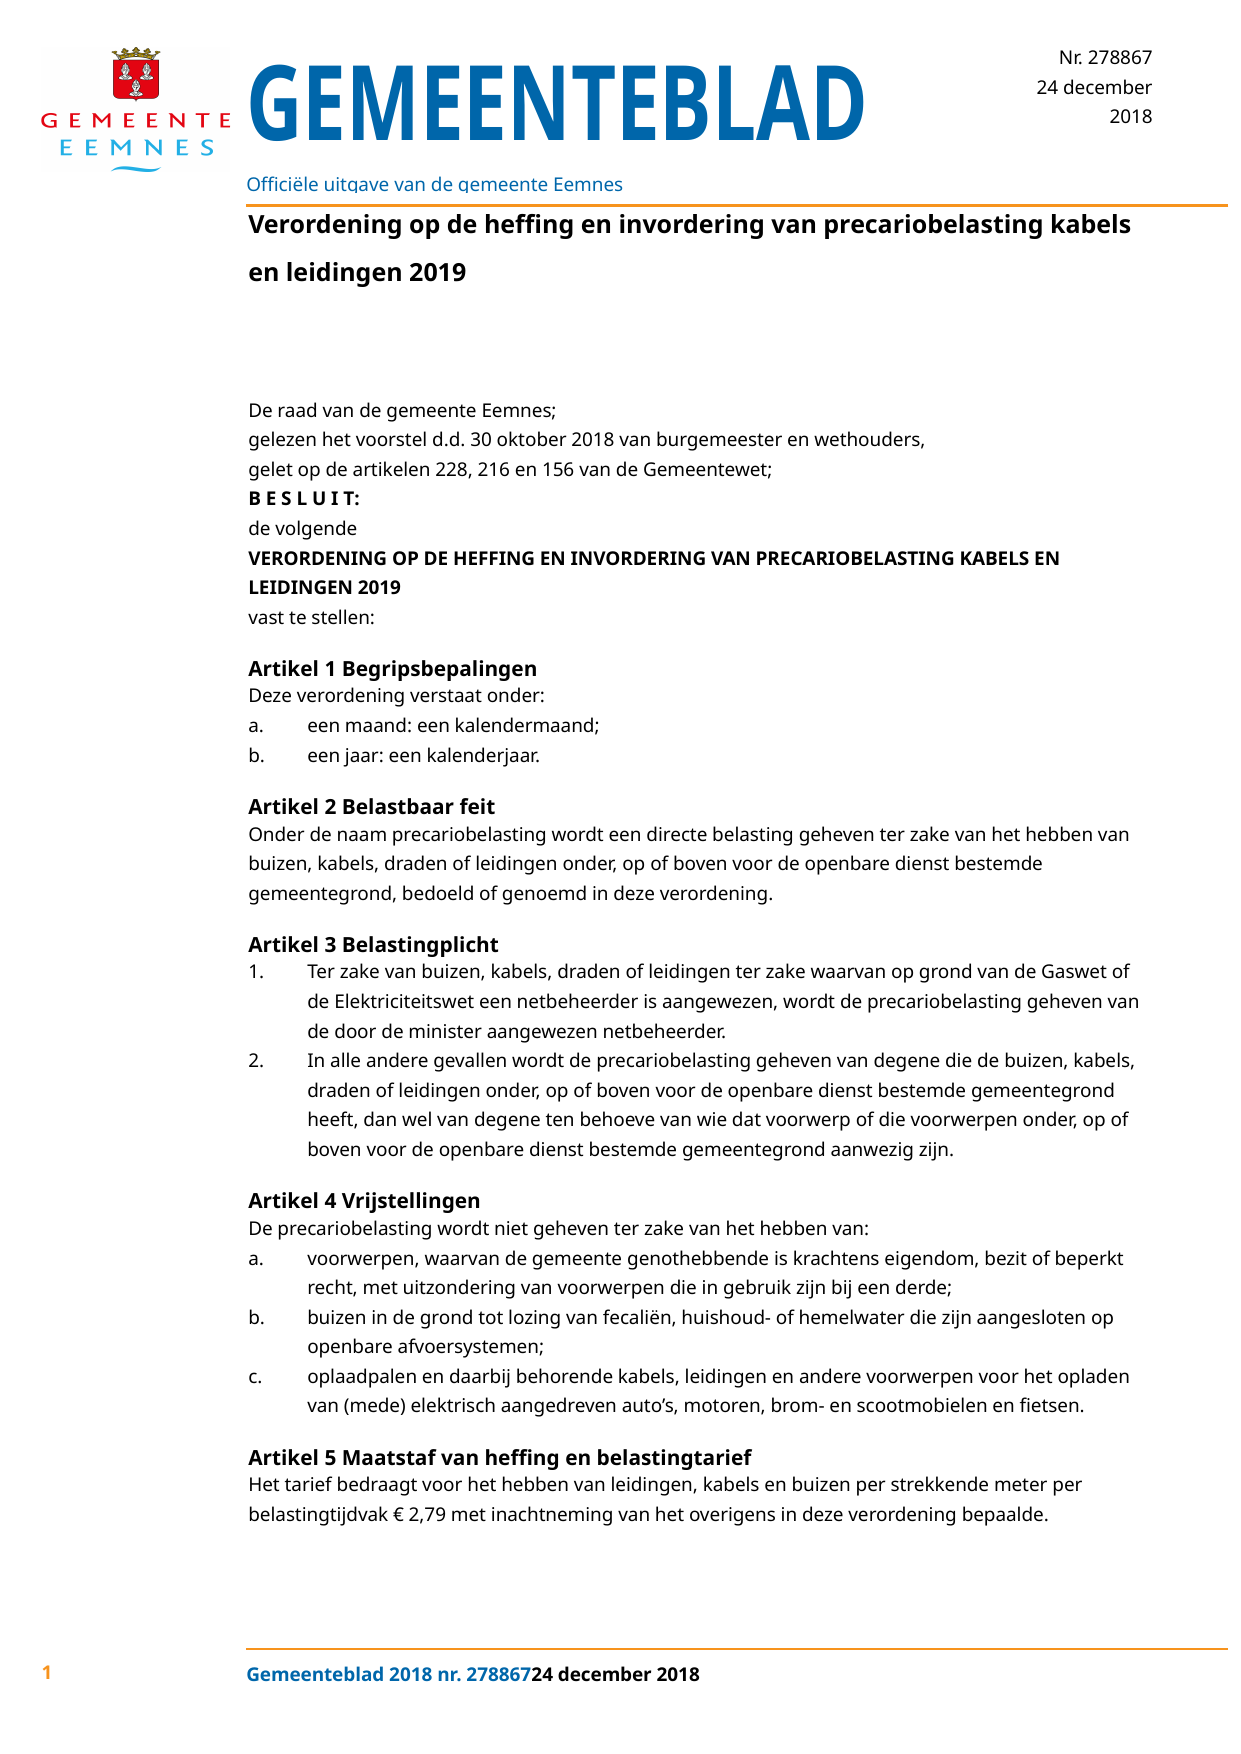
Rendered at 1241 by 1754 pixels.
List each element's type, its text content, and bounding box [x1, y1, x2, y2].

text Deze verordening verstaat onder: [248, 683, 1152, 708]
text Onder de naam precariobelasting wordt een directe belasting geheven ter zake van het hebben van buizen, kabels, draden of leidingen onder, op of boven voor de openbare dienst bestemde gemeentegrond, bedoeld of genoemd in deze verordening. [248, 821, 1152, 906]
text Artikel 1 Begripsbepalingen [248, 654, 1152, 683]
text Verordening op de heffing en invordering van precariobelasting kabels en leidingen 2019 [248, 207, 1152, 288]
text vast te stellen: [248, 604, 1152, 629]
list een jaar: een kalenderjaar. [248, 742, 1152, 768]
text B E S L U I T: [248, 486, 1152, 511]
text de volgende [248, 515, 1152, 541]
text De raad van de gemeente Eemnes; [248, 397, 1152, 422]
text Artikel 3 Belastingplicht [248, 930, 1152, 959]
list buizen in de grond tot lozing van fecaliën, huishoud- of hemelwater die zijn aangesloten op openbare afvoersystemen; [248, 1304, 1152, 1359]
list een maand: een kalendermaand; [248, 712, 1152, 738]
list In alle andere gevallen wordt de precariobelasting geheven van degene die de buizen, kabels, draden of leidingen onder, op of boven voor de openbare dienst bestemde gemeentegrond heeft, dan wel van degene ten behoeve van wie dat voorwerp of die voorwerpen onder, op of boven voor de openbare dienst bestemde gemeentegrond aanwezig zijn. [248, 1047, 1152, 1162]
text Het tarief bedraagt voor het hebben van leidingen, kabels en buizen per strekkende meter per belastingtijdvak € 2,79 met inachtneming van het overigens in deze verordening bepaalde. [248, 1471, 1152, 1527]
list oplaadpalen en daarbij behorende kabels, leidingen en andere voorwerpen voor het opladen van (mede) elektrisch aangedreven auto’s, motoren, brom- en scootmobielen en fietsen. [248, 1363, 1152, 1418]
text Artikel 5 Maatstaf van heffing en belastingtarief [248, 1443, 1152, 1471]
text De precariobelasting wordt niet geheven ter zake van het hebben van: [248, 1215, 1152, 1241]
picture [41, 47, 231, 172]
text Artikel 2 Belastbaar feit [248, 792, 1152, 821]
text gelezen het voorstel d.d. 30 oktober 2018 van burgemeester en wethouders, [248, 426, 1152, 452]
text VERORDENING OP DE HEFFING EN INVORDERING VAN PRECARIOBELASTING KABELS EN LEIDINGEN 2019 [248, 545, 1152, 600]
text gelet op de artikelen 228, 216 en 156 van de Gemeentewet; [248, 456, 1152, 482]
list Ter zake van buizen, kabels, draden of leidingen ter zake waarvan op grond van de Gaswet of de Elektriciteitswet een netbeheerder is aangewezen, wordt de precariobelasting geheven van de door de minister aangewezen netbeheerder. [248, 959, 1152, 1044]
list voorwerpen, waarvan de gemeente genothebbende is krachtens eigendom, bezit of beperkt recht, met uitzondering van voorwerpen die in gebruik zijn bij een derde; [248, 1245, 1152, 1300]
text Artikel 4 Vrijstellingen [248, 1187, 1152, 1215]
